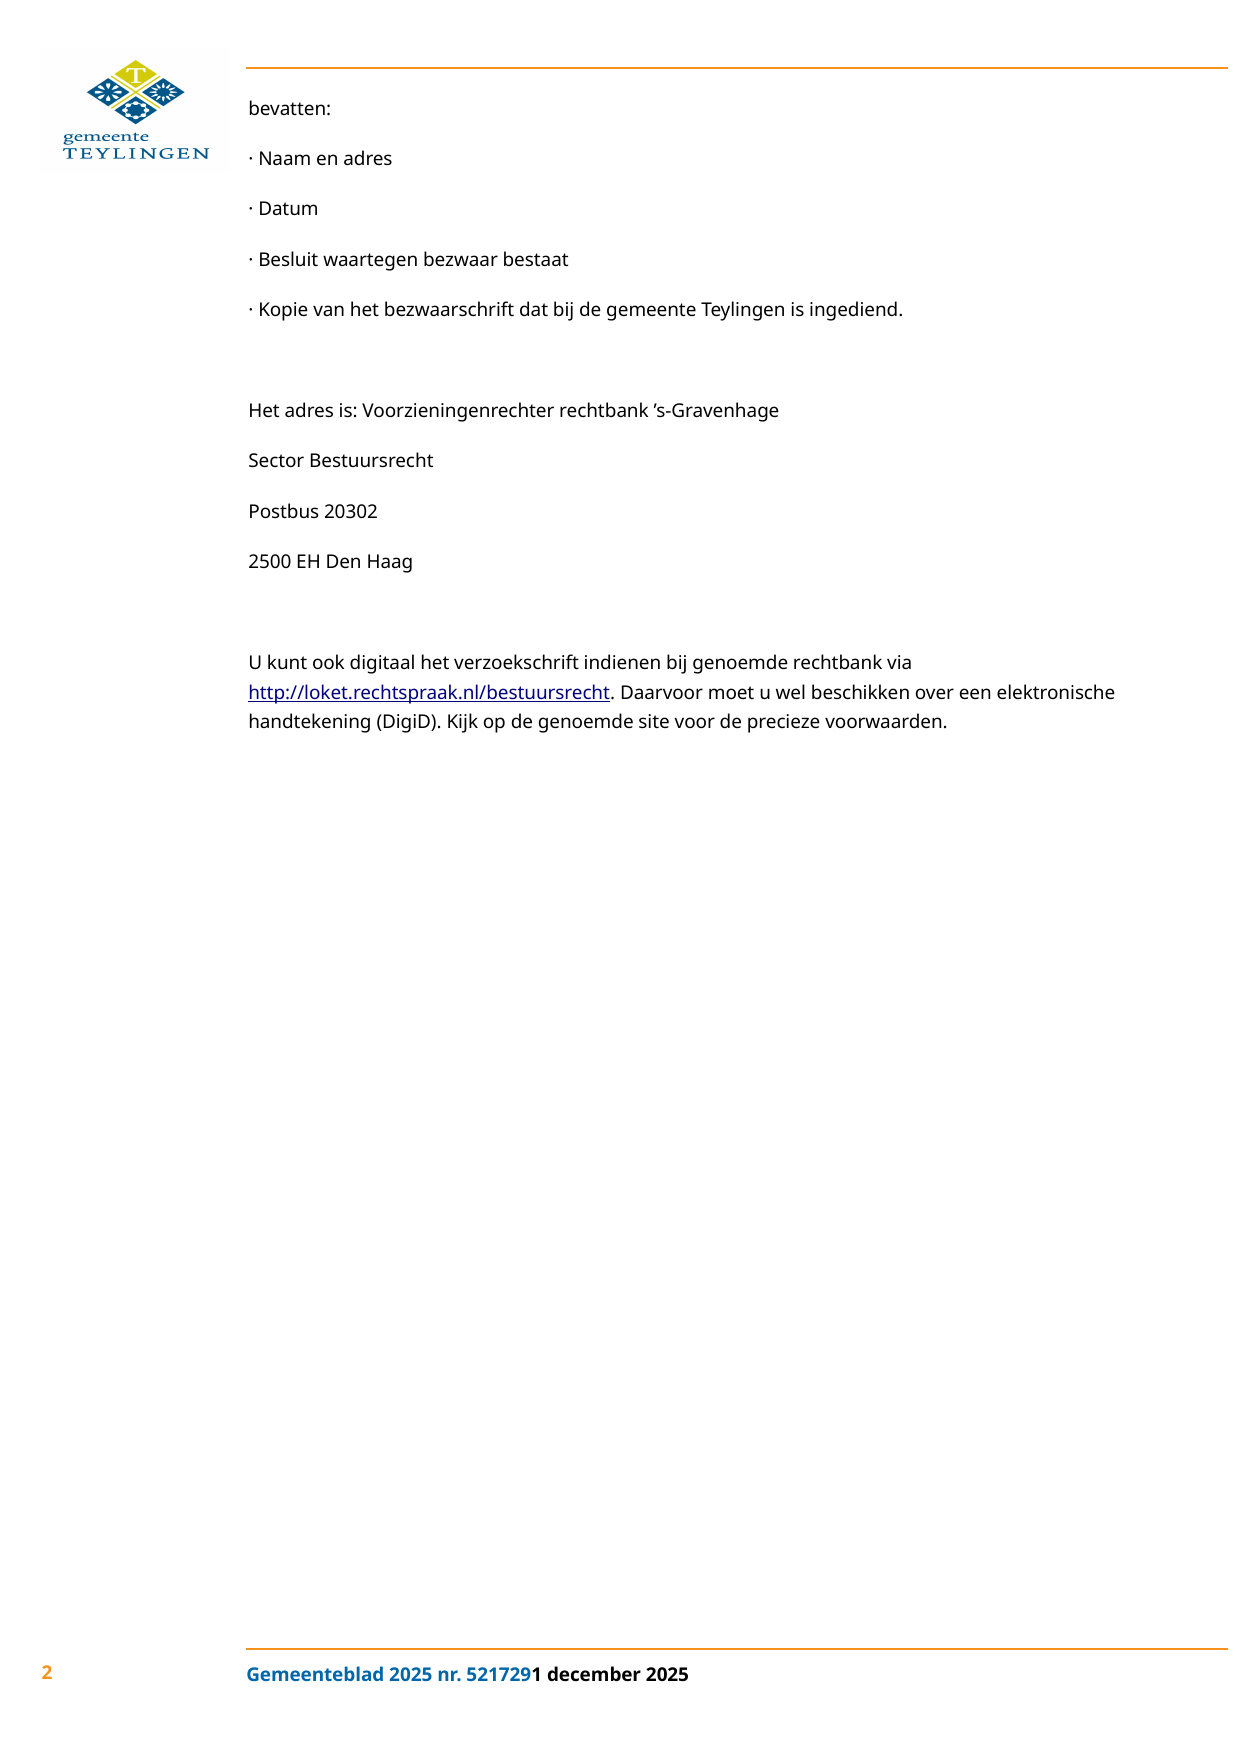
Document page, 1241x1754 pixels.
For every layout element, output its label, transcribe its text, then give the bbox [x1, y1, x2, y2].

text Postbus 20302 [248, 498, 1152, 524]
text · Kopie van het bezwaarschrift dat bij de gemeente Teylingen is ingediend. [248, 296, 1152, 322]
picture [41, 47, 231, 172]
text · Besluit waartegen bezwaar bestaat [248, 246, 1152, 272]
text · Datum [248, 196, 1152, 221]
text U kunt ook digitaal het verzoekschrift indienen bij genoemde rechtbank via http://loket.rechtspraak.nl/bestuursrecht. Daarvoor moet u wel beschikken over een elektronische handtekening (DigiD). Kijk op de genoemde site voor de precieze voorwaarden. [248, 649, 1152, 734]
text · Naam en adres [248, 145, 1152, 171]
text Het adres is: Voorzieningenrechter rechtbank ’s-Gravenhage [248, 397, 1152, 423]
text bevatten: [248, 95, 1152, 121]
text Sector Bestuursrecht [248, 448, 1152, 473]
text 2500 EH Den Haag [248, 548, 1152, 574]
